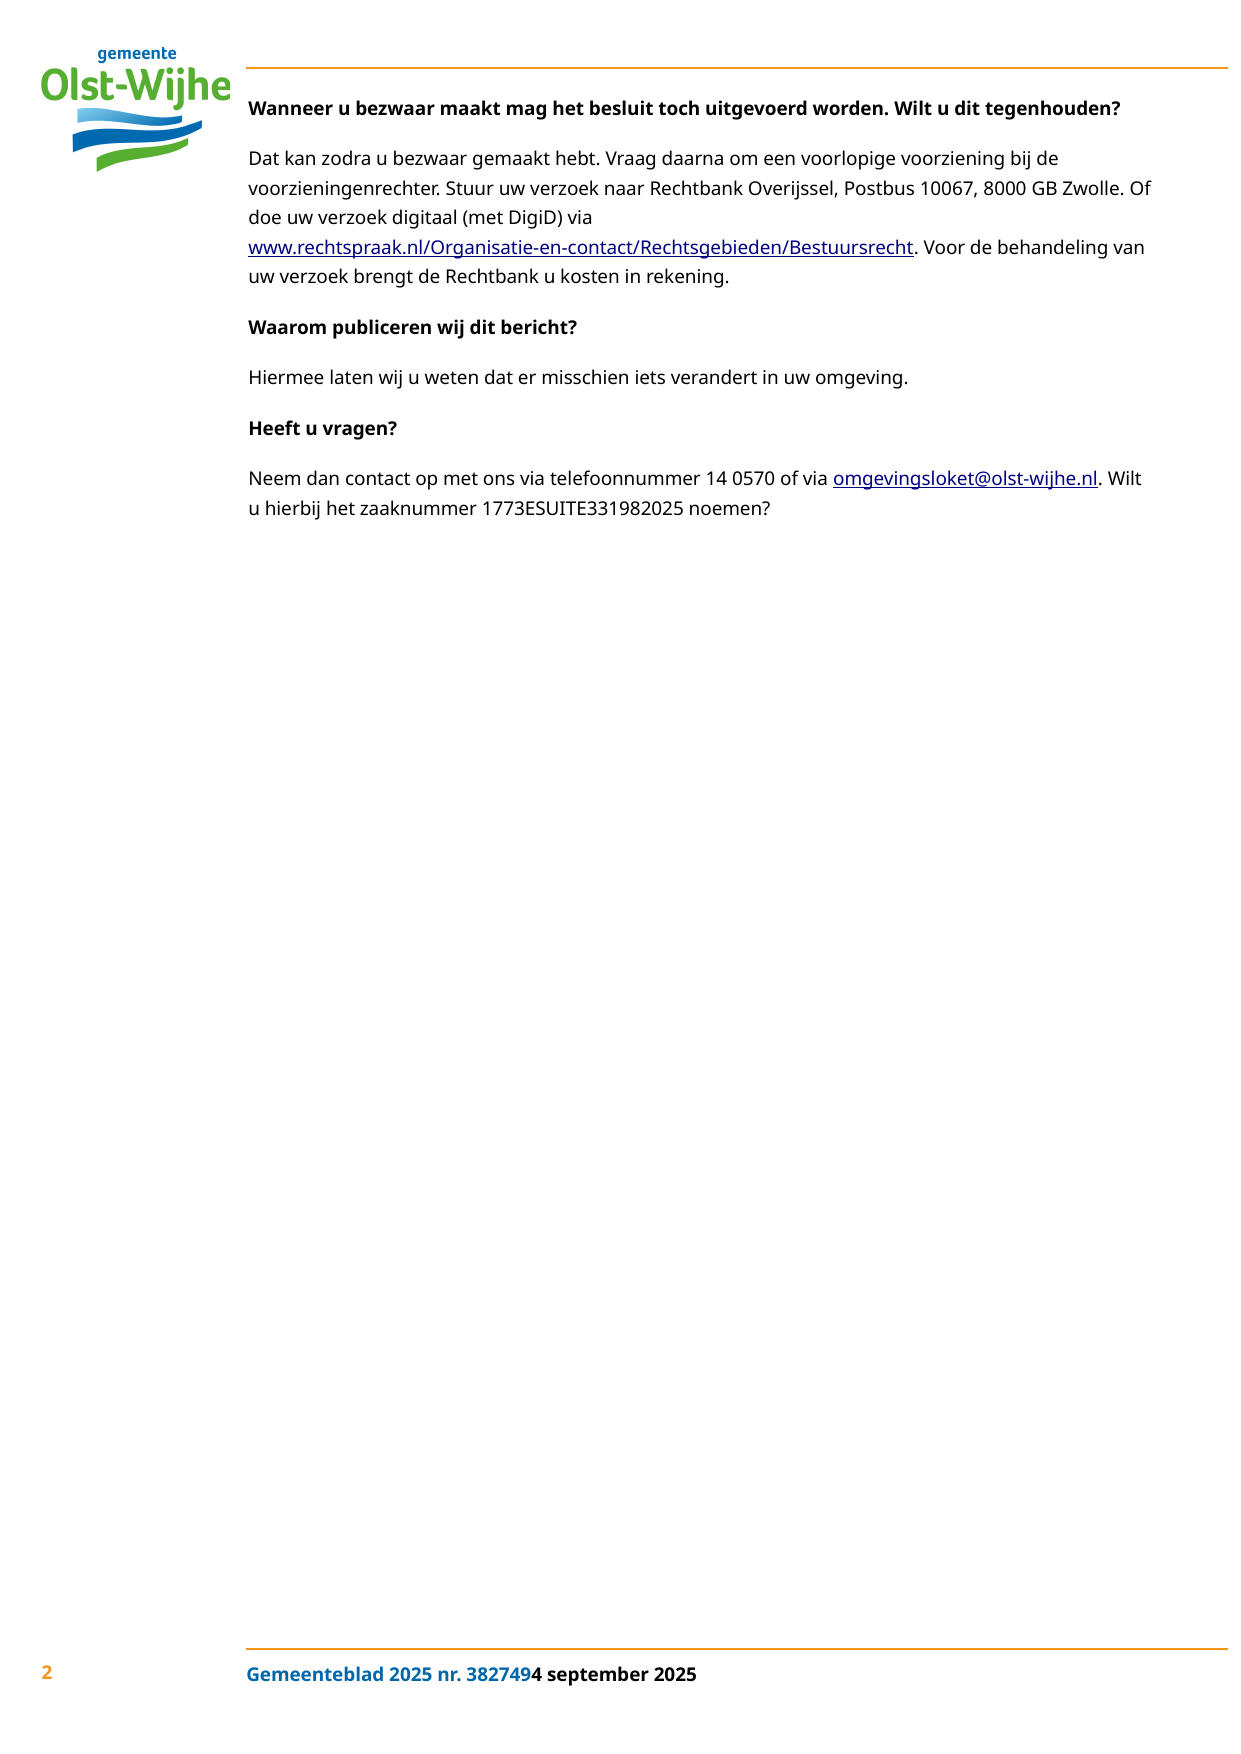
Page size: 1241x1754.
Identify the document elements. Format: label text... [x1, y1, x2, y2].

picture [41, 47, 231, 172]
text Wanneer u bezwaar maakt mag het besluit toch uitgevoerd worden. Wilt u dit tegenhouden? [248, 95, 1152, 121]
text Hiermee laten wij u weten dat er misschien iets verandert in uw omgeving. [248, 364, 1152, 390]
text Heeft u vragen? [248, 415, 1152, 441]
text Waarom publiceren wij dit bericht? [248, 314, 1152, 340]
text Dat kan zodra u bezwaar gemaakt hebt. Vraag daarna om een voorlopige voorziening bij de voorzieningenrechter. Stuur uw verzoek naar Rechtbank Overijssel, Postbus 10067, 8000 GB Zwolle. Of doe uw verzoek digitaal (met DigiD) via www.rechtspraak.nl/Organisatie-en-contact/Rechtsgebieden/Bestuursrecht. Voor de behandeling van uw verzoek brengt de Rechtbank u kosten in rekening. [248, 145, 1152, 289]
text Neem dan contact op met ons via telefoonnummer 14 0570 of via omgevingsloket@olst-wijhe.nl. Wilt u hierbij het zaaknummer 1773ESUITE331982025 noemen? [248, 465, 1152, 521]
